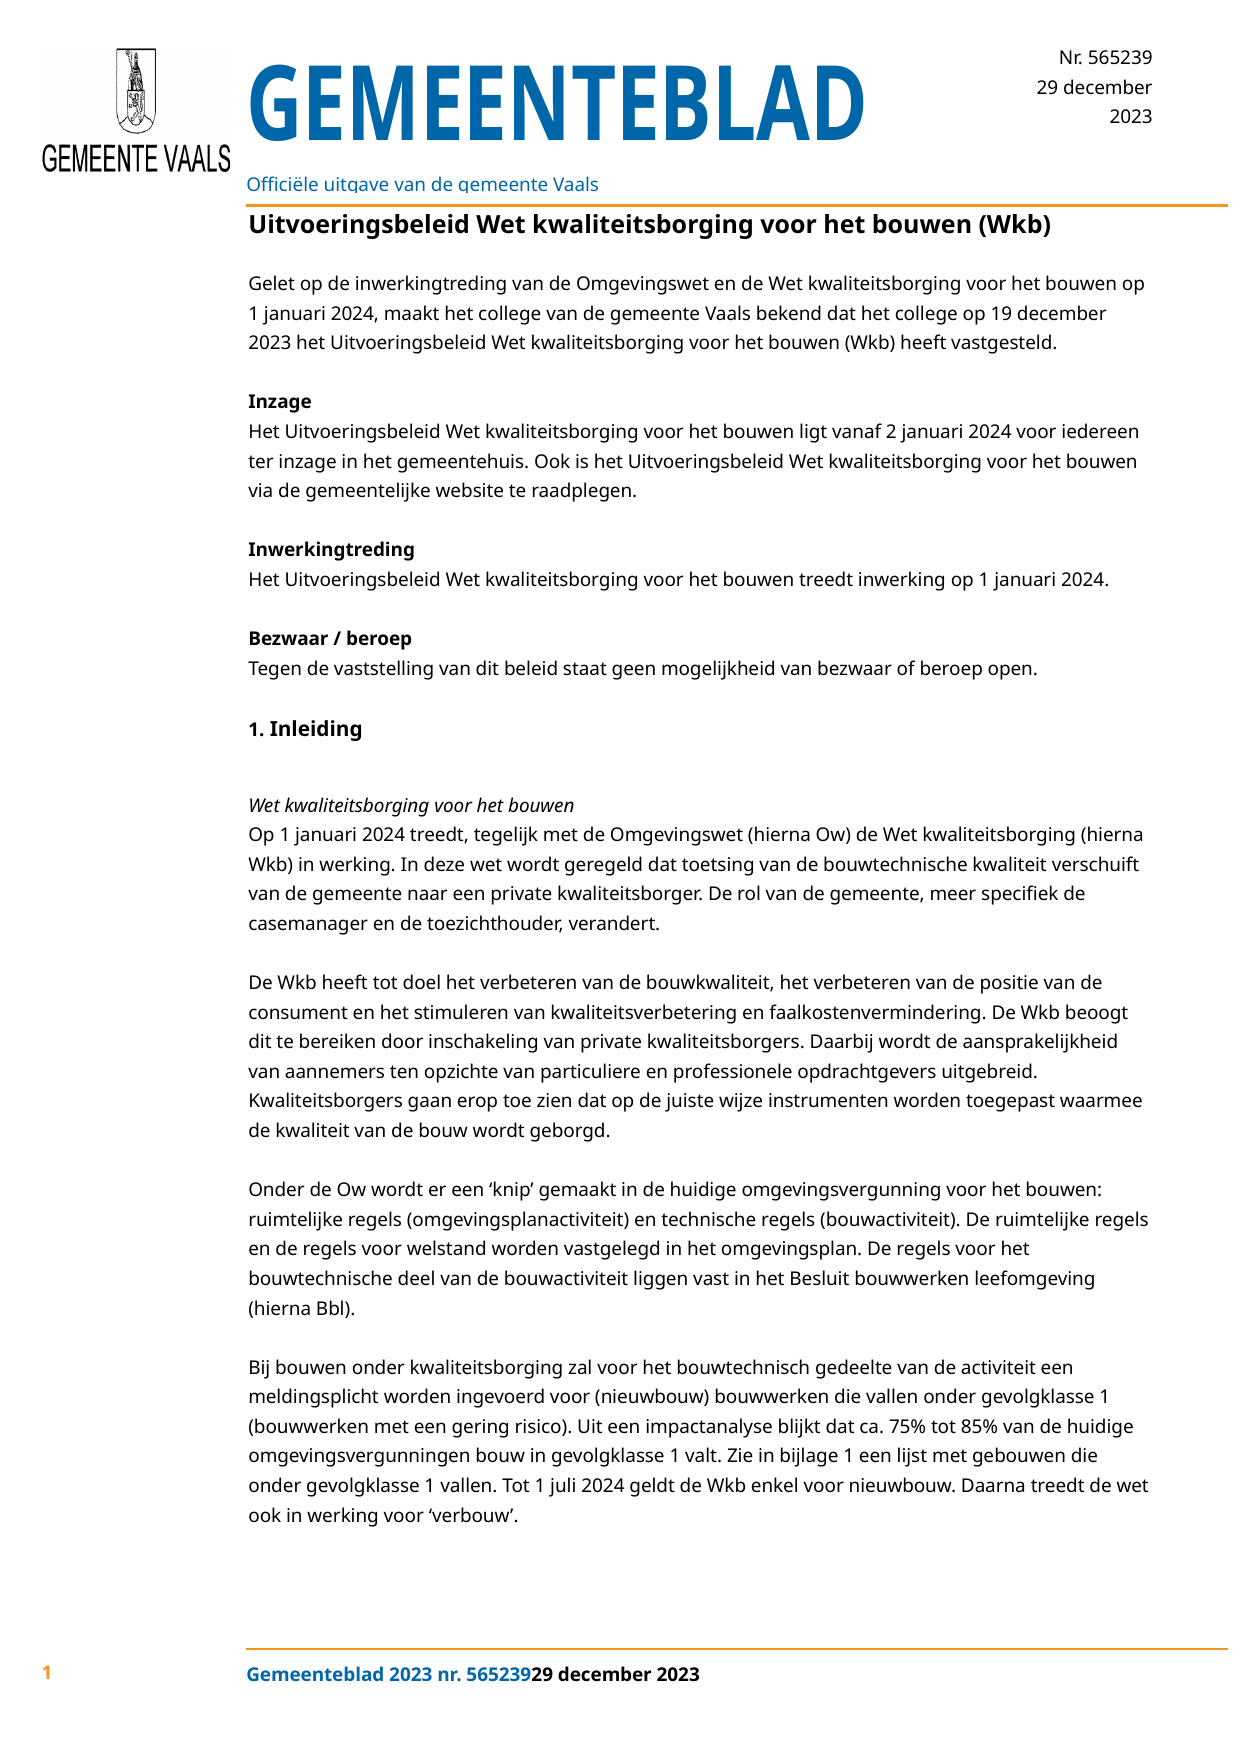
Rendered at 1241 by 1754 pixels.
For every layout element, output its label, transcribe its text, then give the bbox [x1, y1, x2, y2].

text Bij bouwen onder kwaliteitsborging zal voor het bouwtechnisch gedeelte van de activiteit een meldingsplicht worden ingevoerd voor (nieuwbouw) bouwwerken die vallen onder gevolgklasse 1 (bouwwerken met een gering risico). Uit een impactanalyse blijkt dat ca. 75% tot 85% van de huidige omgevingsvergunningen bouw in gevolgklasse 1 valt. Zie in bijlage 1 een lijst met gebouwen die onder gevolgklasse 1 vallen. Tot 1 juli 2024 geldt de Wkb enkel voor nieuwbouw. Daarna treedt de wet ook in werking voor ‘verbouw’. [248, 1354, 1152, 1527]
text Op 1 januari 2024 treedt, tegelijk met de Omgevingswet (hierna Ow) de Wet kwaliteitsborging (hierna Wkb) in werking. In deze wet wordt geregeld dat toetsing van de bouwtechnische kwaliteit verschuift van de gemeente naar een private kwaliteitsborger. De rol van de gemeente, meer specifiek de casemanager en de toezichthouder, verandert. [248, 821, 1152, 936]
picture [41, 47, 231, 172]
text Bezwaar / beroep [248, 625, 1152, 651]
text Onder de Ow wordt er een ‘knip’ gemaakt in de huidige omgevingsvergunning voor het bouwen: ruimtelijke regels (omgevingsplanactiviteit) en technische regels (bouwactiviteit). De ruimtelijke regels en de regels voor welstand worden vastgelegd in het omgevingsplan. De regels voor het bouwtechnische deel van de bouwactiviteit liggen vast in het Besluit bouwwerken leefomgeving (hierna Bbl). [248, 1176, 1152, 1320]
text De Wkb heeft tot doel het verbeteren van de bouwkwaliteit, het verbeteren van de positie van de consument en het stimuleren van kwaliteitsverbetering en faalkostenvermindering. De Wkb beoogt dit te bereiken door inschakeling van private kwaliteitsborgers. Daarbij wordt de aansprakelijkheid van aannemers ten opzichte van particuliere en professionele opdrachtgevers uitgebreid. Kwaliteitsborgers gaan erop toe zien dat op de juiste wijze instrumenten worden toegepast waarmee de kwaliteit van de bouw wordt geborgd. [248, 969, 1152, 1143]
text Tegen de vaststelling van dit beleid staat geen mogelijkheid van bezwaar of beroep open. [248, 655, 1152, 681]
text 1. Inleiding [248, 714, 1152, 742]
text Het Uitvoeringsbeleid Wet kwaliteitsborging voor het bouwen treedt inwerking op 1 januari 2024. [248, 566, 1152, 592]
text Wet kwaliteitsborging voor het bouwen [248, 792, 1152, 817]
text Inzage [248, 389, 1152, 414]
text Uitvoeringsbeleid Wet kwaliteitsborging voor het bouwen (Wkb) [248, 207, 1152, 241]
text Het Uitvoeringsbeleid Wet kwaliteitsborging voor het bouwen ligt vanaf 2 januari 2024 voor iedereen ter inzage in het gemeentehuis. Ook is het Uitvoeringsbeleid Wet kwaliteitsborging voor het bouwen via de gemeentelijke website te raadplegen. [248, 418, 1152, 503]
text Inwerkingtreding [248, 537, 1152, 562]
text Gelet op de inwerkingtreding van de Omgevingswet en de Wet kwaliteitsborging voor het bouwen op 1 januari 2024, maakt het college van de gemeente Vaals bekend dat het college op 19 december 2023 het Uitvoeringsbeleid Wet kwaliteitsborging voor het bouwen (Wkb) heeft vastgesteld. [248, 270, 1152, 355]
